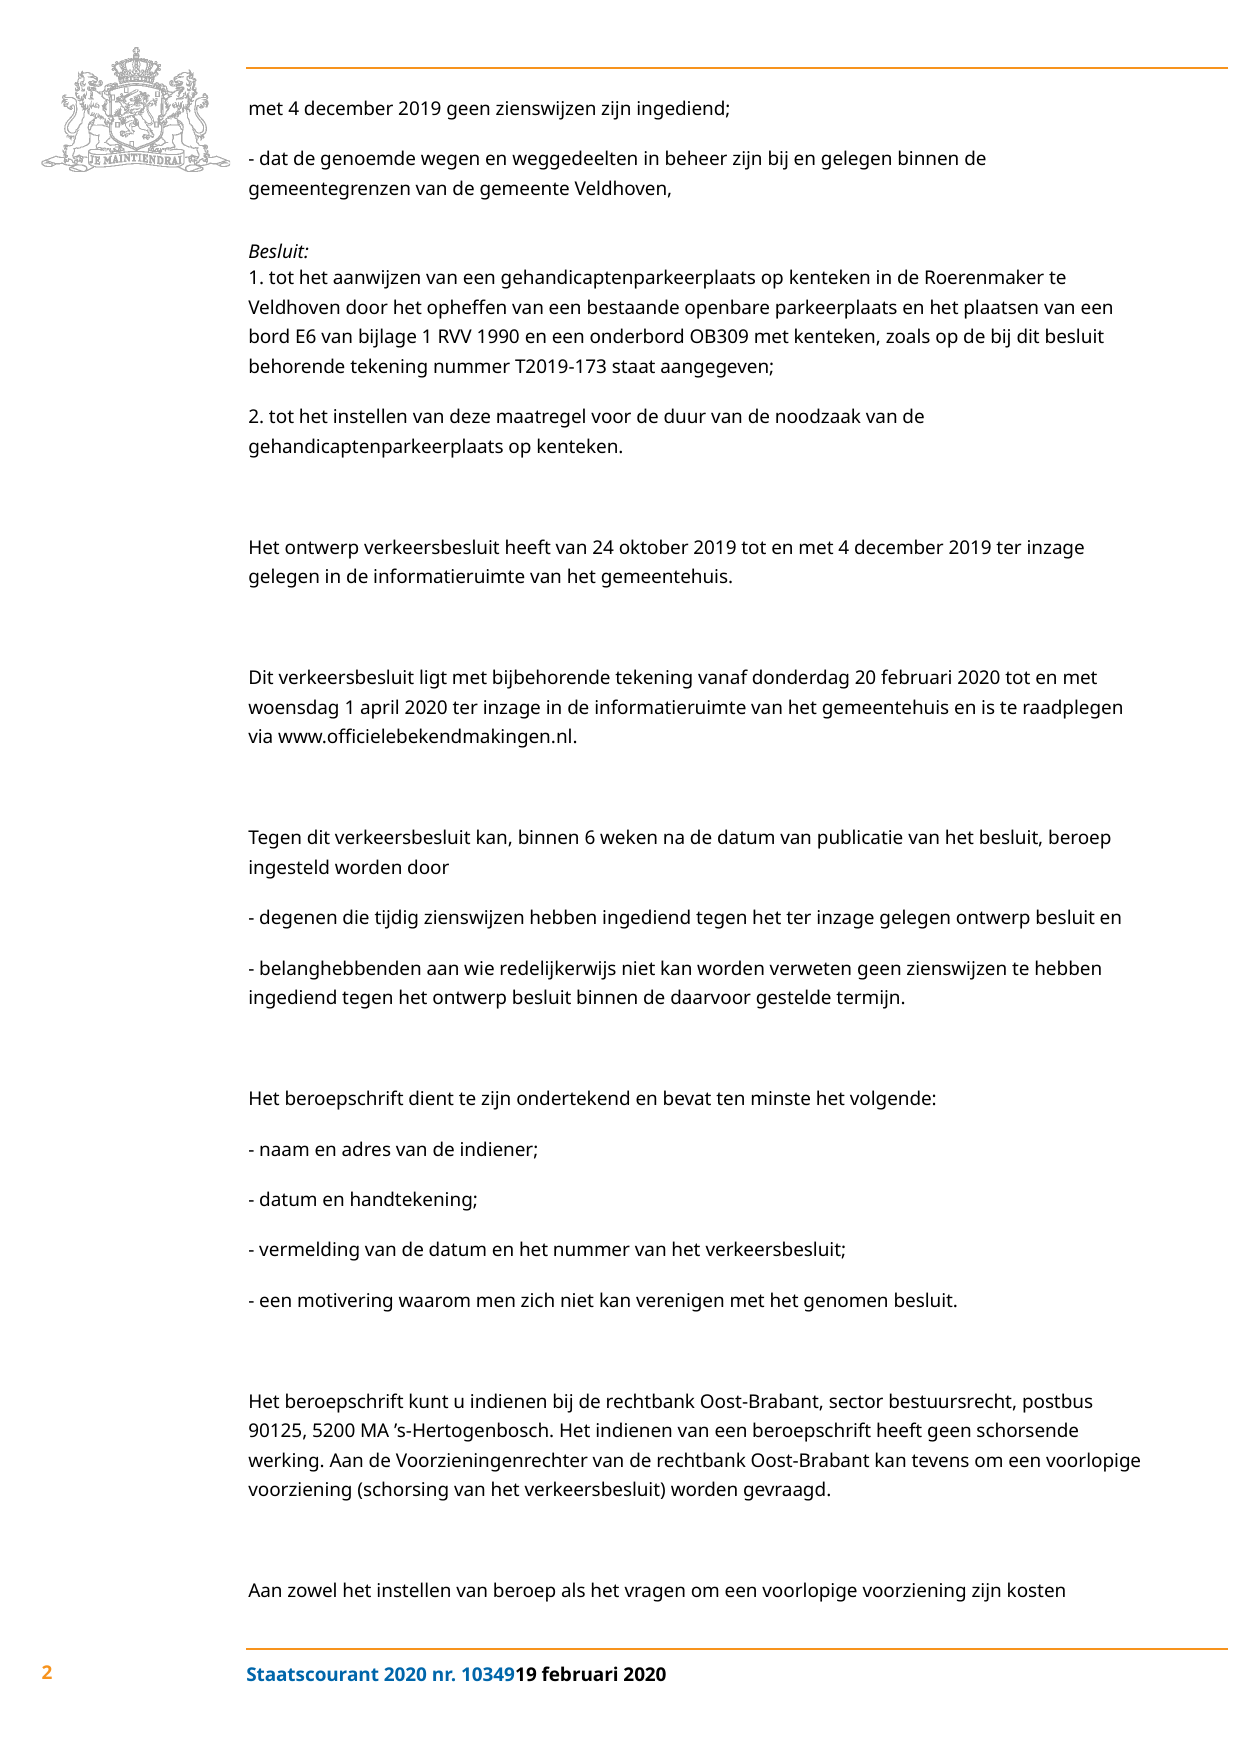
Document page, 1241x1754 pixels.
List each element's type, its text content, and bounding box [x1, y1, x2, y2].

text 2. tot het instellen van deze maatregel voor de duur van de noodzaak van de gehandicaptenparkeerplaats op kenteken. [248, 404, 1152, 459]
text - een motivering waarom men zich niet kan verenigen met het genomen besluit. [248, 1287, 1152, 1313]
text - degenen die tijdig zienswijzen hebben ingediend tegen het ter inzage gelegen ontwerp besluit en [248, 904, 1152, 930]
text Het beroepschrift dient te zijn ondertekend en bevat ten minste het volgende: [248, 1085, 1152, 1111]
text Aan zowel het instellen van beroep als het vragen om een voorlopige voorziening zijn kosten [248, 1577, 1152, 1603]
picture [41, 47, 231, 172]
text Dit verkeersbesluit ligt met bijbehorende tekening vanaf donderdag 20 februari 2020 tot en met woensdag 1 april 2020 ter inzage in de informatieruimte van het gemeentehuis en is te raadplegen via www.officielebekendmakingen.nl. [248, 664, 1152, 749]
text Het ontwerp verkeersbesluit heeft van 24 oktober 2019 tot en met 4 december 2019 ter inzage gelegen in de informatieruimte van het gemeentehuis. [248, 534, 1152, 589]
text Tegen dit verkeersbesluit kan, binnen 6 weken na de datum van publicatie van het besluit, beroep ingesteld worden door [248, 824, 1152, 880]
text 1. tot het aanwijzen van een gehandicaptenparkeerplaats op kenteken in de Roerenmaker te Veldhoven door het opheffen van een bestaande openbare parkeerplaats en het plaatsen van een bord E6 van bijlage 1 RVV 1990 en een onderbord OB309 met kenteken, zoals op de bij dit besluit behorende tekening nummer T2019-173 staat aangegeven; [248, 264, 1152, 379]
text - naam en adres van de indiener; [248, 1136, 1152, 1161]
text Besluit: [248, 239, 1152, 264]
text Het beroepschrift kunt u indienen bij de rechtbank Oost-Brabant, sector bestuursrecht, postbus 90125, 5200 MA ’s-Hertogenbosch. Het indienen van een beroepschrift heeft geen schorsende werking. Aan de Voorzieningenrechter van de rechtbank Oost-Brabant kan tevens om een voorlopige voorziening (schorsing van het verkeersbesluit) worden gevraagd. [248, 1388, 1152, 1502]
text - dat de genoemde wegen en weggedeelten in beheer zijn bij en gelegen binnen de gemeentegrenzen van de gemeente Veldhoven, [248, 145, 1152, 201]
text - datum en handtekening; [248, 1186, 1152, 1212]
text - vermelding van de datum en het nummer van het verkeersbesluit; [248, 1237, 1152, 1262]
text - belanghebbenden aan wie redelijkerwijs niet kan worden verweten geen zienswijzen te hebben ingediend tegen het ontwerp besluit binnen de daarvoor gestelde termijn. [248, 955, 1152, 1010]
text met 4 december 2019 geen zienswijzen zijn ingediend; [248, 95, 1152, 121]
